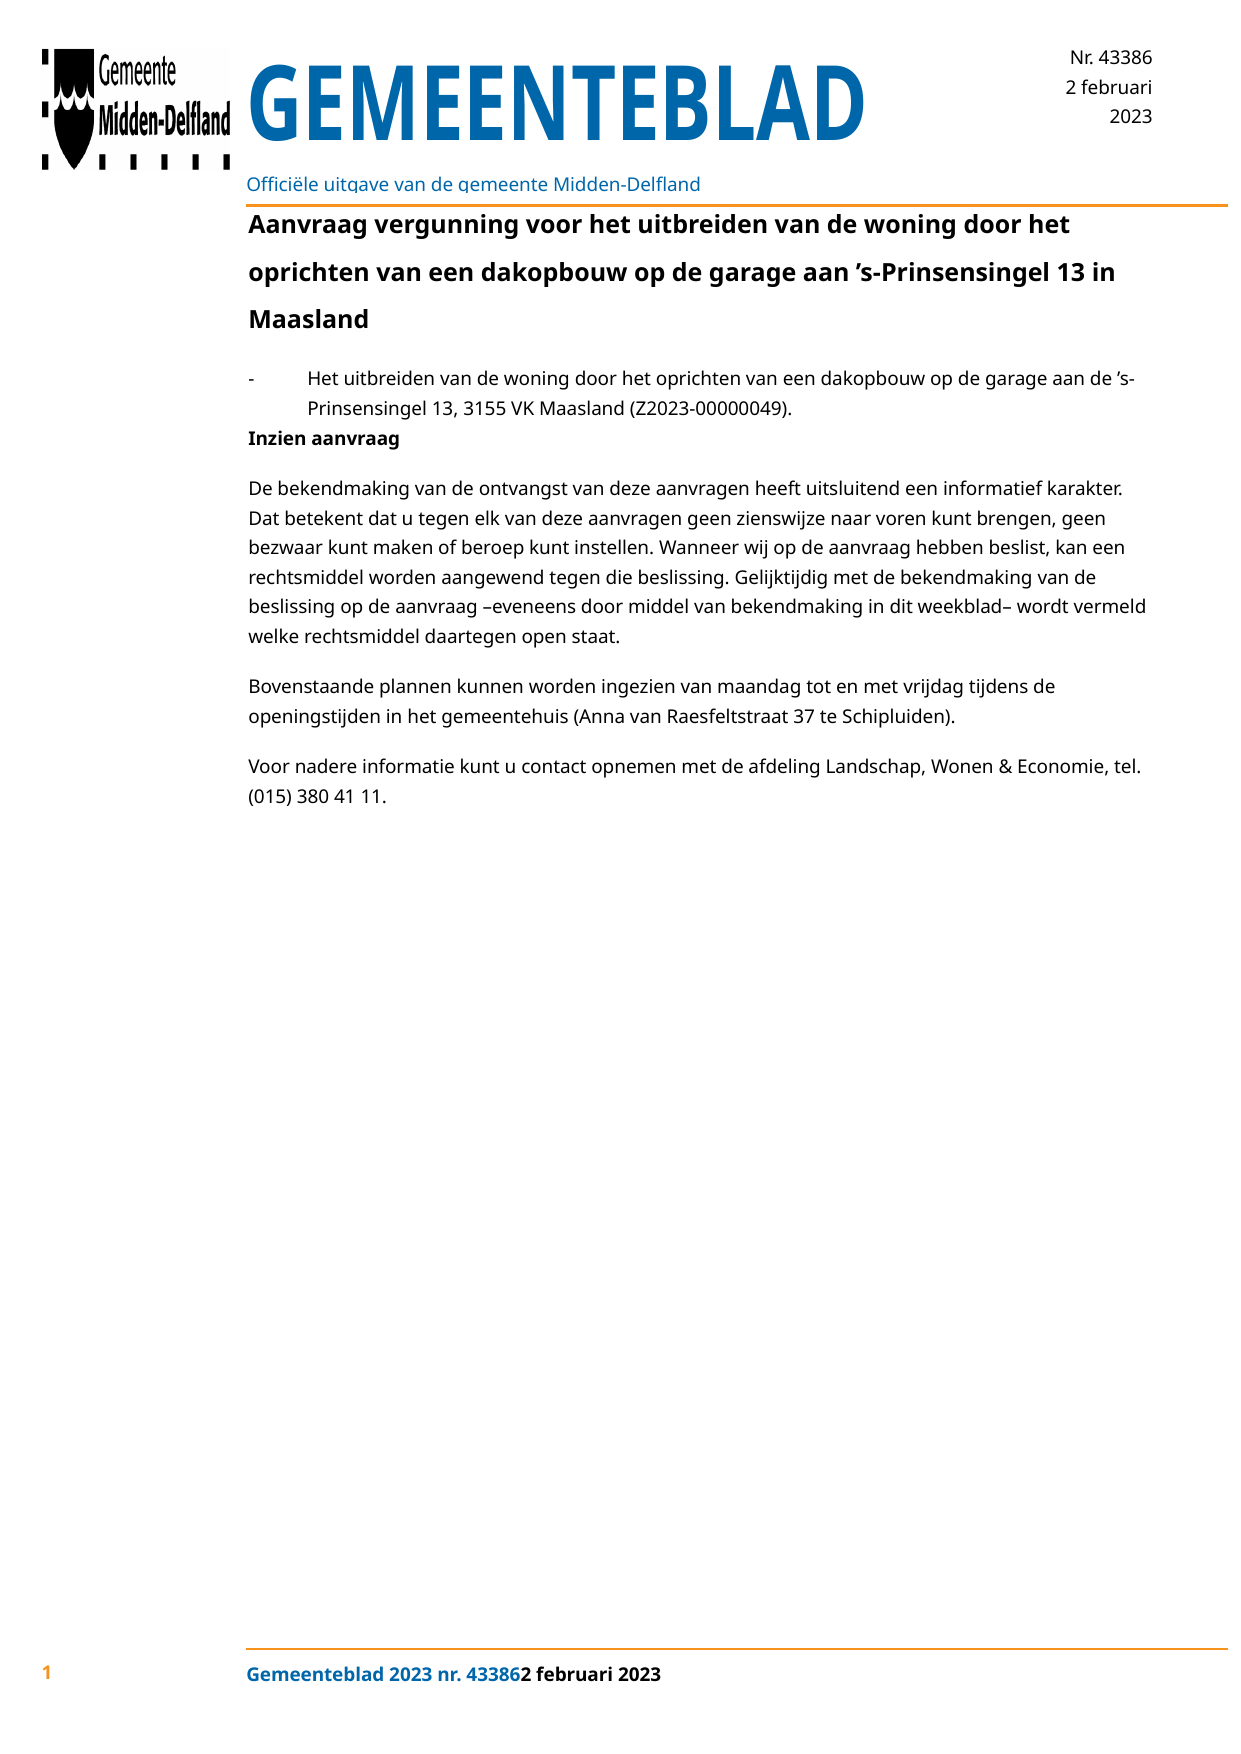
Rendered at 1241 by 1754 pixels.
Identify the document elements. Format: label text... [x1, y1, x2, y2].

list Het uitbreiden van de woning door het oprichten van een dakopbouw op de garage aan de ’s-Prinsensingel 13, 3155 VK Maasland (Z2023-00000049). [248, 366, 1152, 421]
text Voor nadere informatie kunt u contact opnemen met de afdeling Landschap, Wonen & Economie, tel. (015) 380 41 11. [248, 753, 1152, 809]
text Bovenstaande plannen kunnen worden ingezien van maandag tot en met vrijdag tijdens de openingstijden in het gemeentehuis (Anna van Raesfeltstraat 37 te Schipluiden). [248, 673, 1152, 729]
text Inzien aanvraag [248, 425, 1152, 450]
text Aanvraag vergunning voor het uitbreiden van de woning door het oprichten van een dakopbouw op de garage aan ’s-Prinsensingel 13 in Maasland [248, 207, 1152, 336]
picture [41, 47, 231, 172]
text De bekendmaking van de ontvangst van deze aanvragen heeft uitsluitend een informatief karakter. Dat betekent dat u tegen elk van deze aanvragen geen zienswijze naar voren kunt brengen, geen bezwaar kunt maken of beroep kunt instellen. Wanneer wij op de aanvraag hebben beslist, kan een rechtsmiddel worden aangewend tegen die beslissing. Gelijktijdig met de bekendmaking van de beslissing op de aanvraag –eveneens door middel van bekendmaking in dit weekblad– wordt vermeld welke rechtsmiddel daartegen open staat. [248, 475, 1152, 649]
